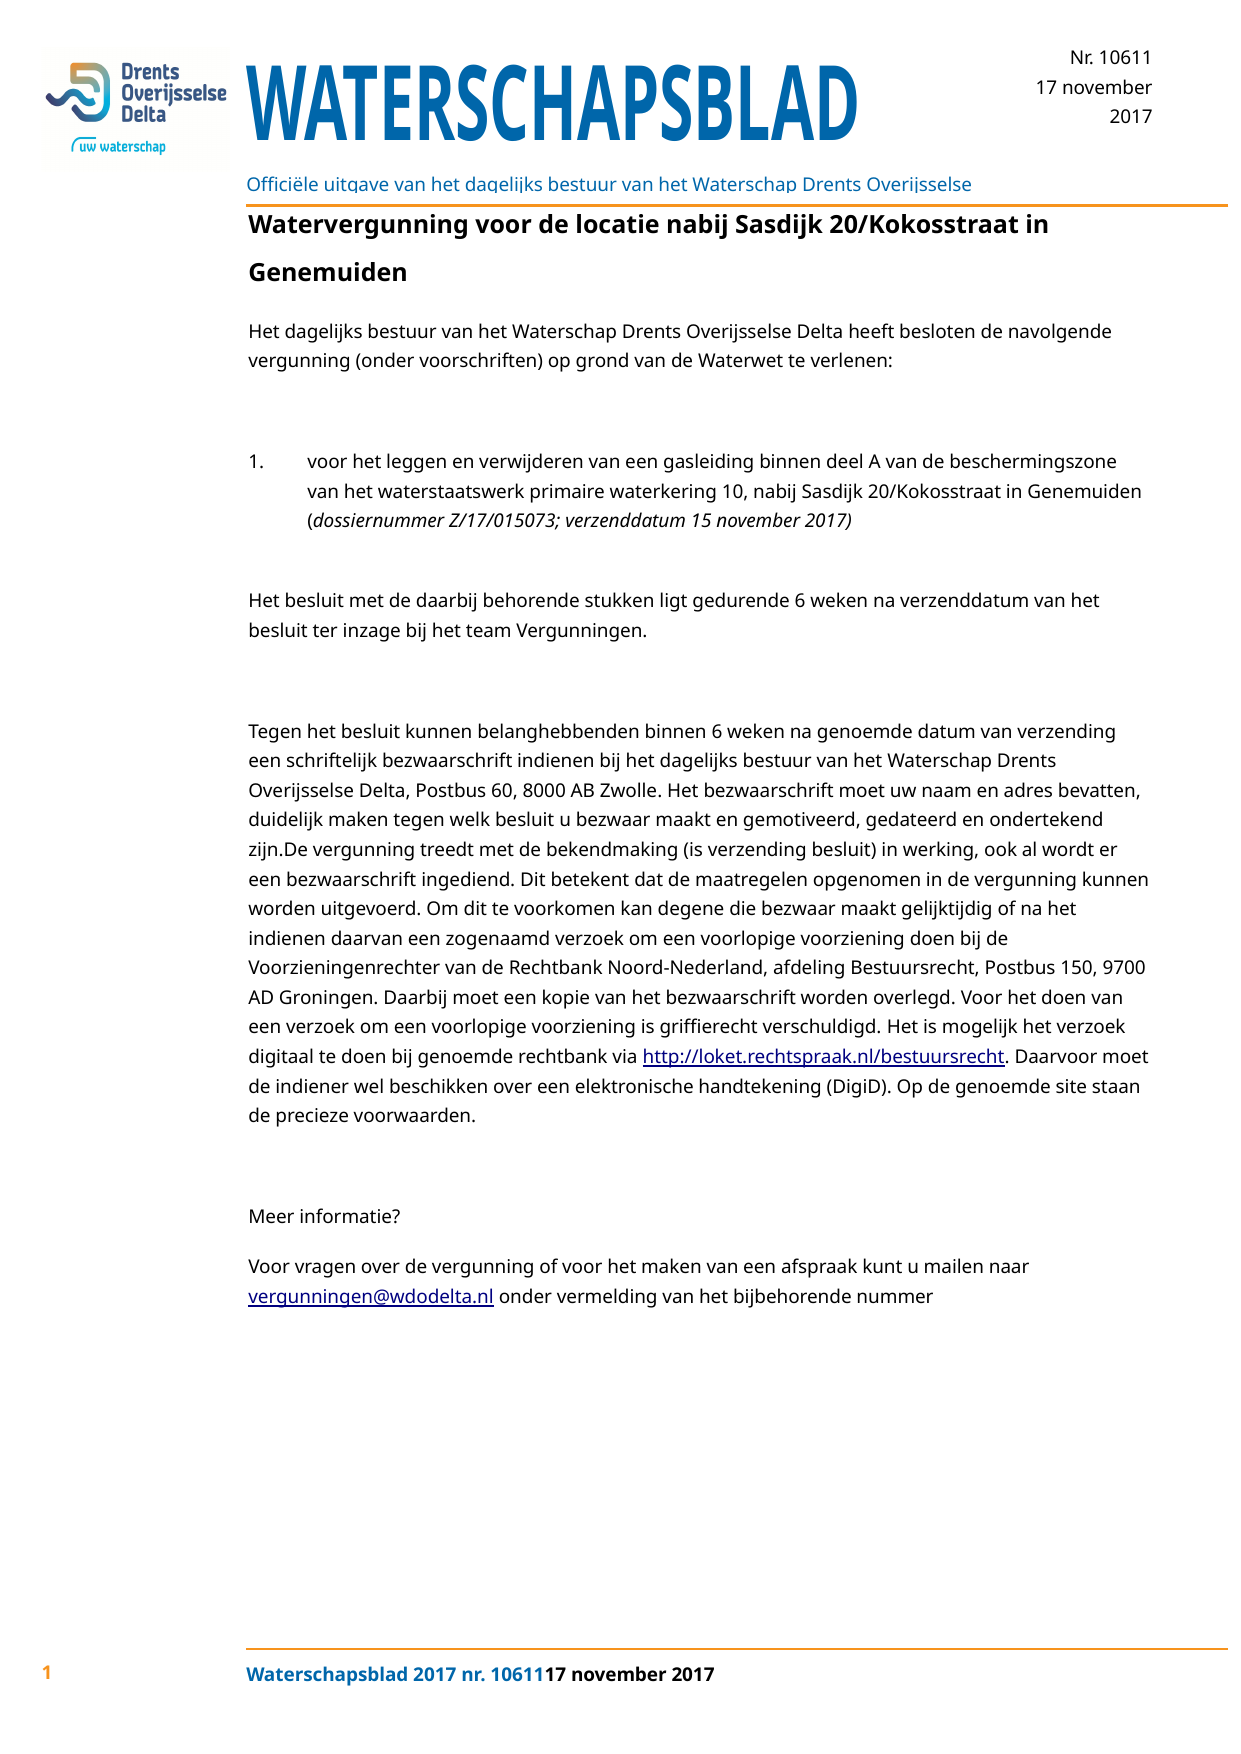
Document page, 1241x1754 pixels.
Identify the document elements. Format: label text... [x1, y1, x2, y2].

list voor het leggen en verwijderen van een gasleiding binnen deel A van de beschermingszone van het waterstaatswerk primaire waterkering 10, nabij Sasdijk 20/Kokosstraat in Genemuiden (dossiernummer Z/17/015073; verzenddatum 15 november 2017) [248, 448, 1152, 533]
text Het besluit met de daarbij behorende stukken ligt gedurende 6 weken na verzenddatum van het besluit ter inzage bij het team Vergunningen. [248, 587, 1152, 643]
text Voor vragen over de vergunning of voor het maken van een afspraak kunt u mailen naar vergunningen@wdodelta.nl onder vermelding van het bijbehorende nummer [248, 1254, 1152, 1309]
text Watervergunning voor de locatie nabij Sasdijk 20/Kokosstraat in Genemuiden [248, 207, 1152, 288]
text Tegen het besluit kunnen belanghebbenden binnen 6 weken na genoemde datum van verzending een schriftelijk bezwaarschrift indienen bij het dagelijks bestuur van het Waterschap Drents Overijsselse Delta, Postbus 60, 8000 AB Zwolle. Het bezwaarschrift moet uw naam en adres bevatten, duidelijk maken tegen welk besluit u bezwaar maakt en gemotiveerd, gedateerd en ondertekend zijn.De vergunning treedt met de bekendmaking (is verzending besluit) in werking, ook al wordt er een bezwaarschrift ingediend. Dit betekent dat de maatregelen opgenomen in de vergunning kunnen worden uitgevoerd. Om dit te voorkomen kan degene die bezwaar maakt gelijktijdig of na het indienen daarvan een zogenaamd verzoek om een voorlopige voorziening doen bij de Voorzieningenrechter van de Rechtbank Noord-Nederland, afdeling Bestuursrecht, Postbus 150, 9700 AD Groningen. Daarbij moet een kopie van het bezwaarschrift worden overlegd. Voor het doen van een verzoek om een voorlopige voorziening is griffierecht verschuldigd. Het is mogelijk het verzoek digitaal te doen bij genoemde rechtbank via http://loket.rechtspraak.nl/bestuursrecht. Daarvoor moet de indiener wel beschikken over een elektronische handtekening (DigiD). Op de genoemde site staan de precieze voorwaarden. [248, 718, 1152, 1128]
text Meer informatie? [248, 1203, 1152, 1229]
text Het dagelijks bestuur van het Waterschap Drents Overijsselse Delta heeft besloten de navolgende vergunning (onder voorschriften) op grond van de Waterwet te verlenen: [248, 318, 1152, 373]
picture [41, 47, 231, 172]
